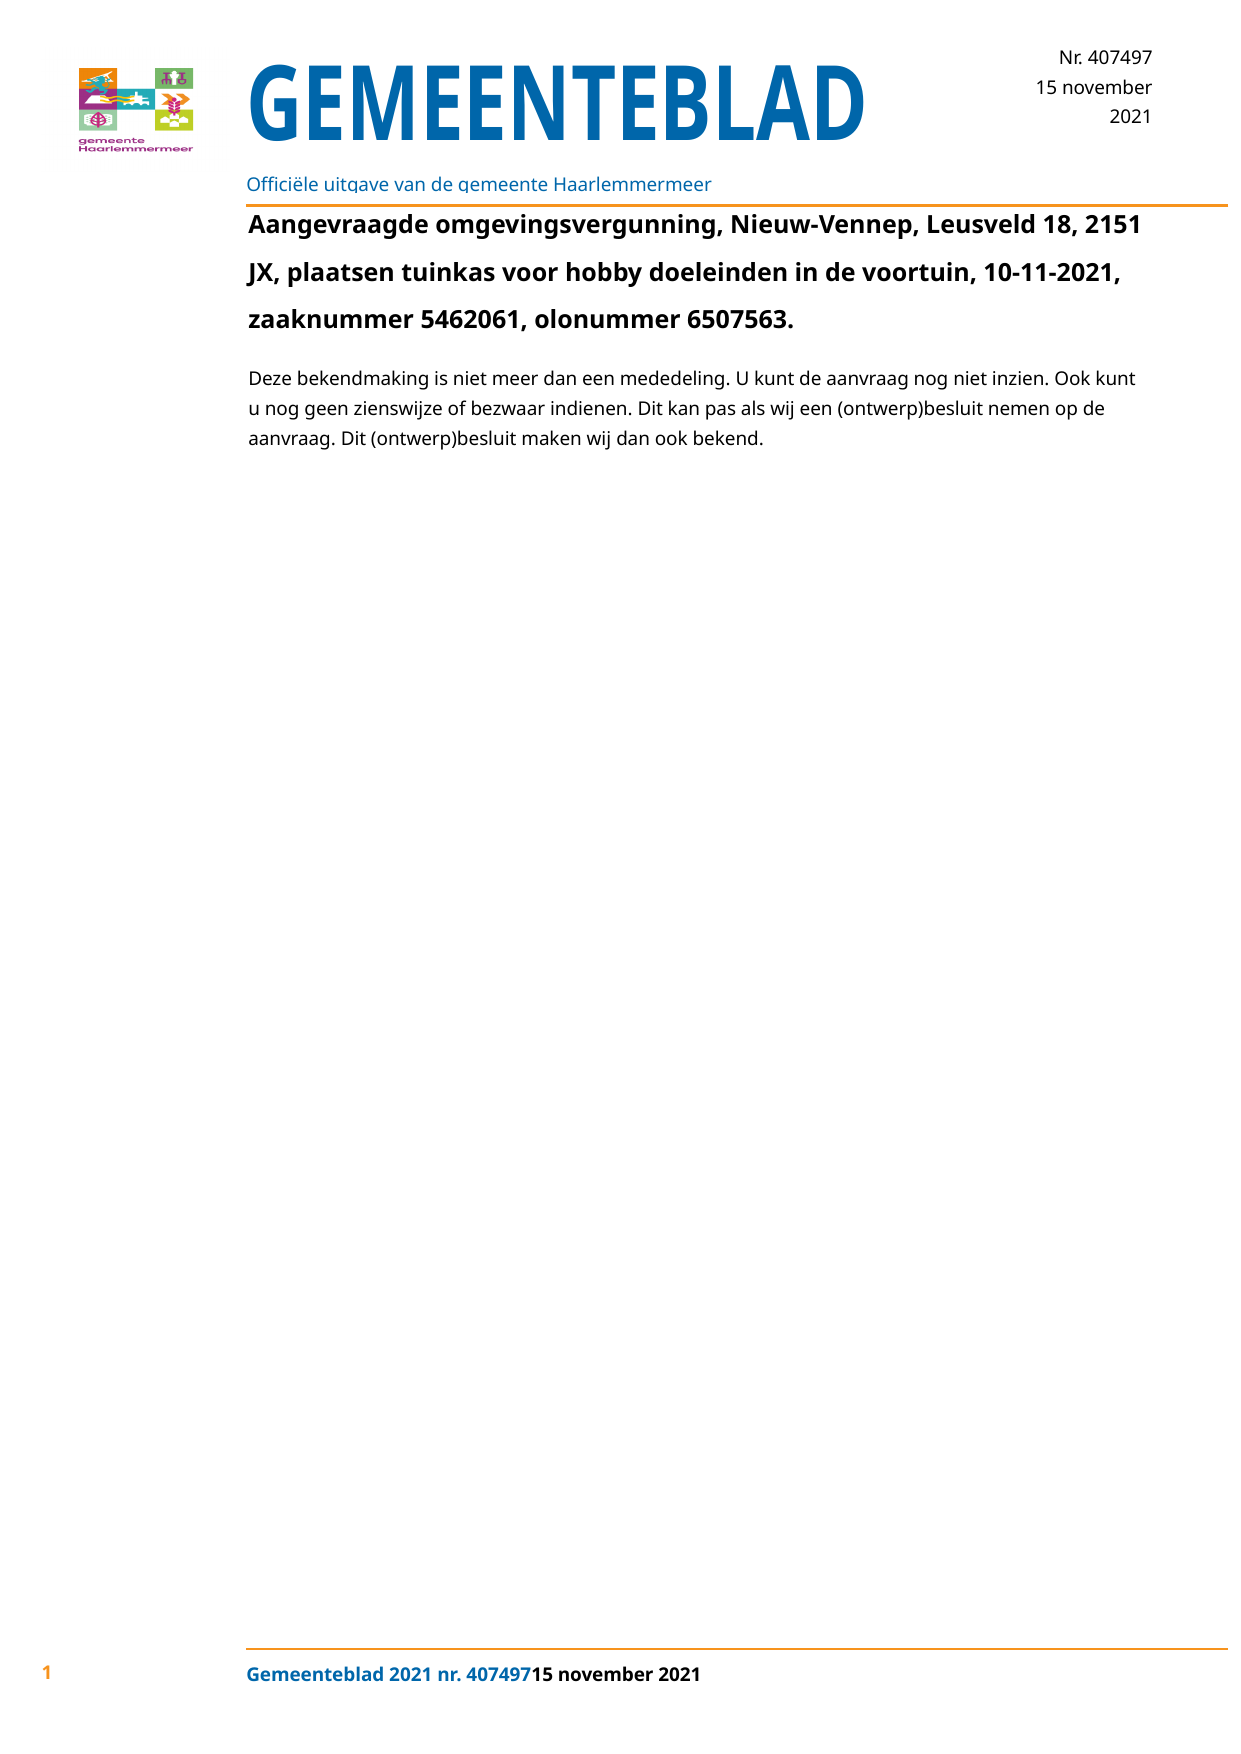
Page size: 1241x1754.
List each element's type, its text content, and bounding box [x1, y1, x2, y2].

text Aangevraagde omgevingsvergunning, Nieuw-Vennep, Leusveld 18, 2151 JX, plaatsen tuinkas voor hobby doeleinden in de voortuin, 10-11-2021, zaaknummer 5462061, olonummer 6507563. [248, 207, 1152, 336]
text Deze bekendmaking is niet meer dan een mededeling. U kunt de aanvraag nog niet inzien. Ook kunt u nog geen zienswijze of bezwaar indienen. Dit kan pas als wij een (ontwerp)besluit nemen op de aanvraag. Dit (ontwerp)besluit maken wij dan ook bekend. [248, 366, 1152, 450]
picture [41, 47, 231, 172]
